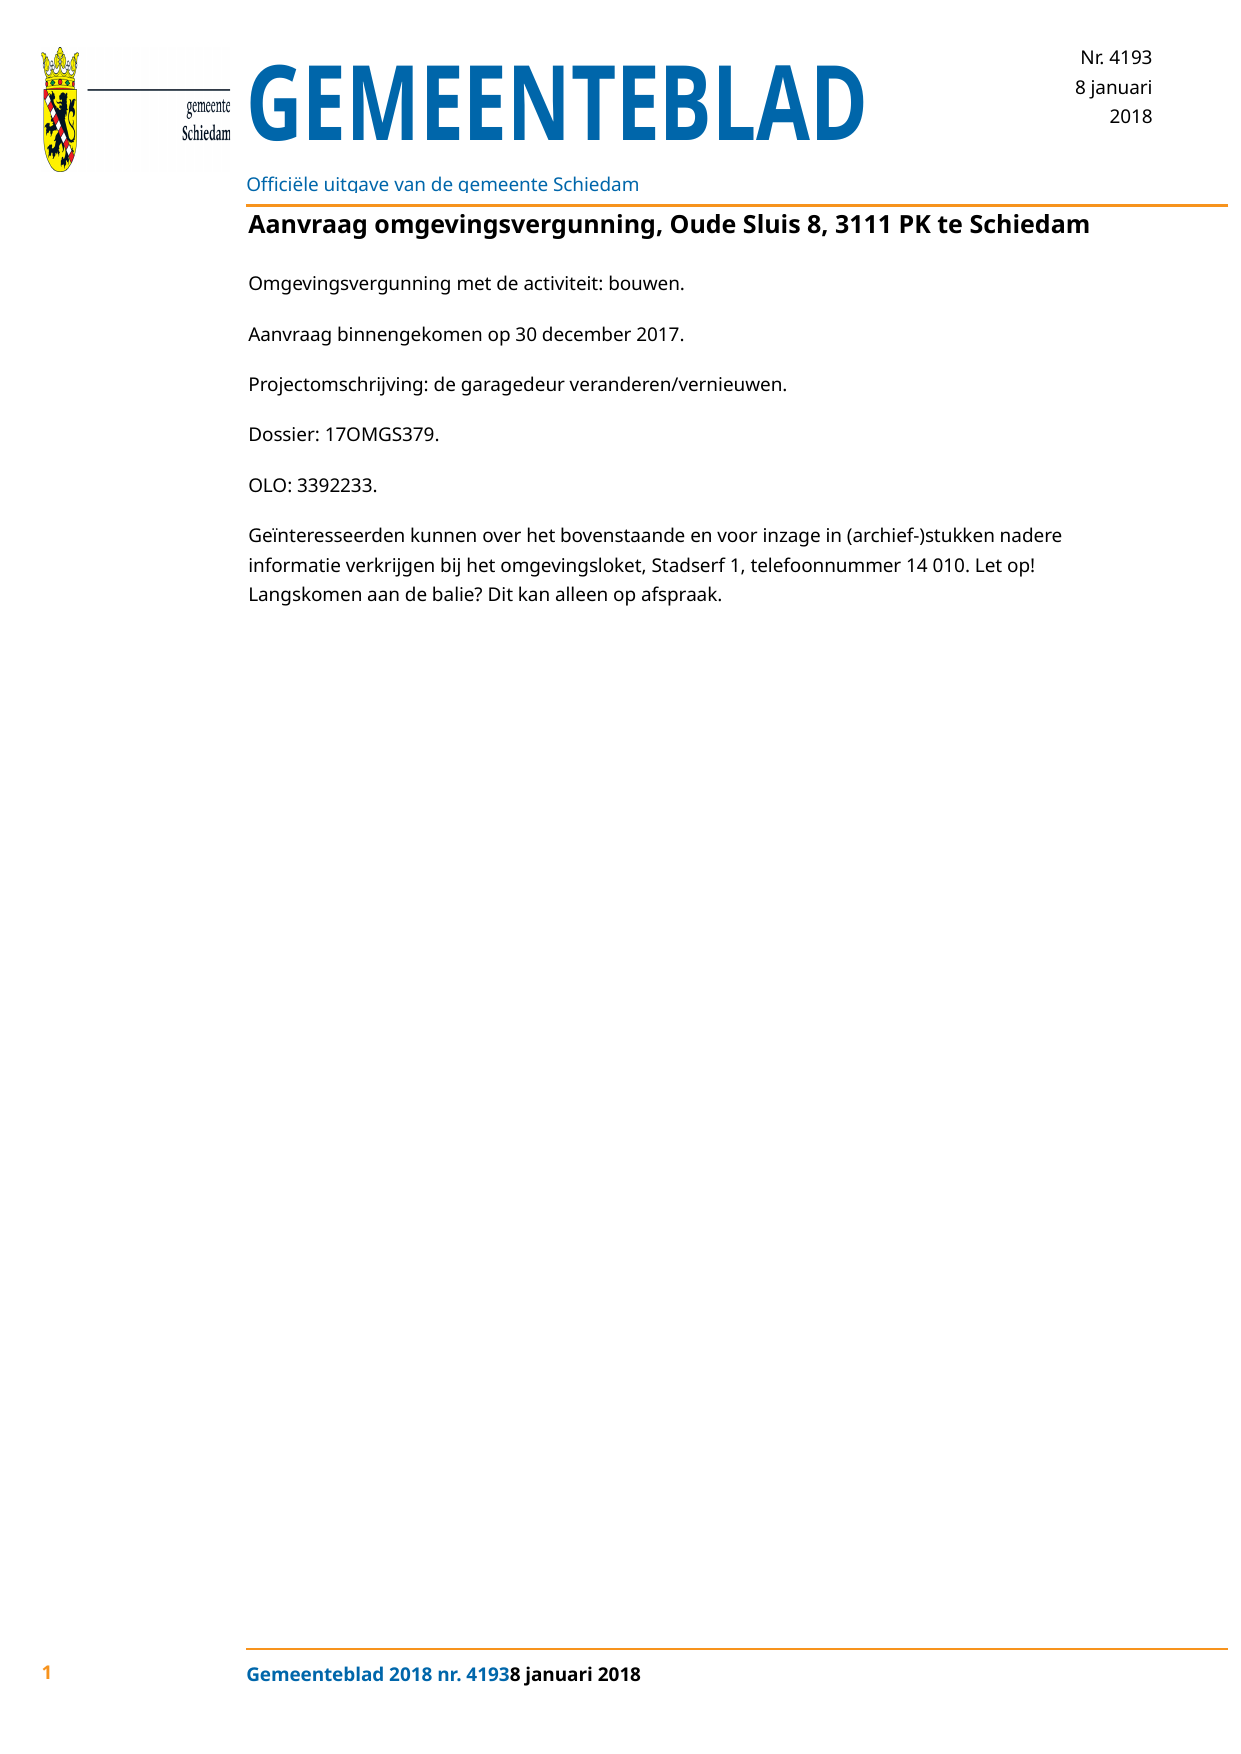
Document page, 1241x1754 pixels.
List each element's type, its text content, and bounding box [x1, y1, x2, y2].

picture [41, 47, 231, 172]
text Geïnteresseerden kunnen over het bovenstaande en voor inzage in (archief-)stukken nadere informatie verkrijgen bij het omgevingsloket, Stadserf 1, telefoonnummer 14 010. Let op! Langskomen aan de balie? Dit kan alleen op afspraak. [248, 522, 1152, 607]
text Dossier: 17OMGS379. [248, 422, 1152, 447]
text Aanvraag binnengekomen op 30 december 2017. [248, 321, 1152, 346]
text Omgevingsvergunning met de activiteit: bouwen. [248, 270, 1152, 296]
text Projectomschrijving: de garagedeur veranderen/vernieuwen. [248, 371, 1152, 397]
text OLO: 3392233. [248, 472, 1152, 498]
text Aanvraag omgevingsvergunning, Oude Sluis 8, 3111 PK te Schiedam [248, 207, 1152, 241]
